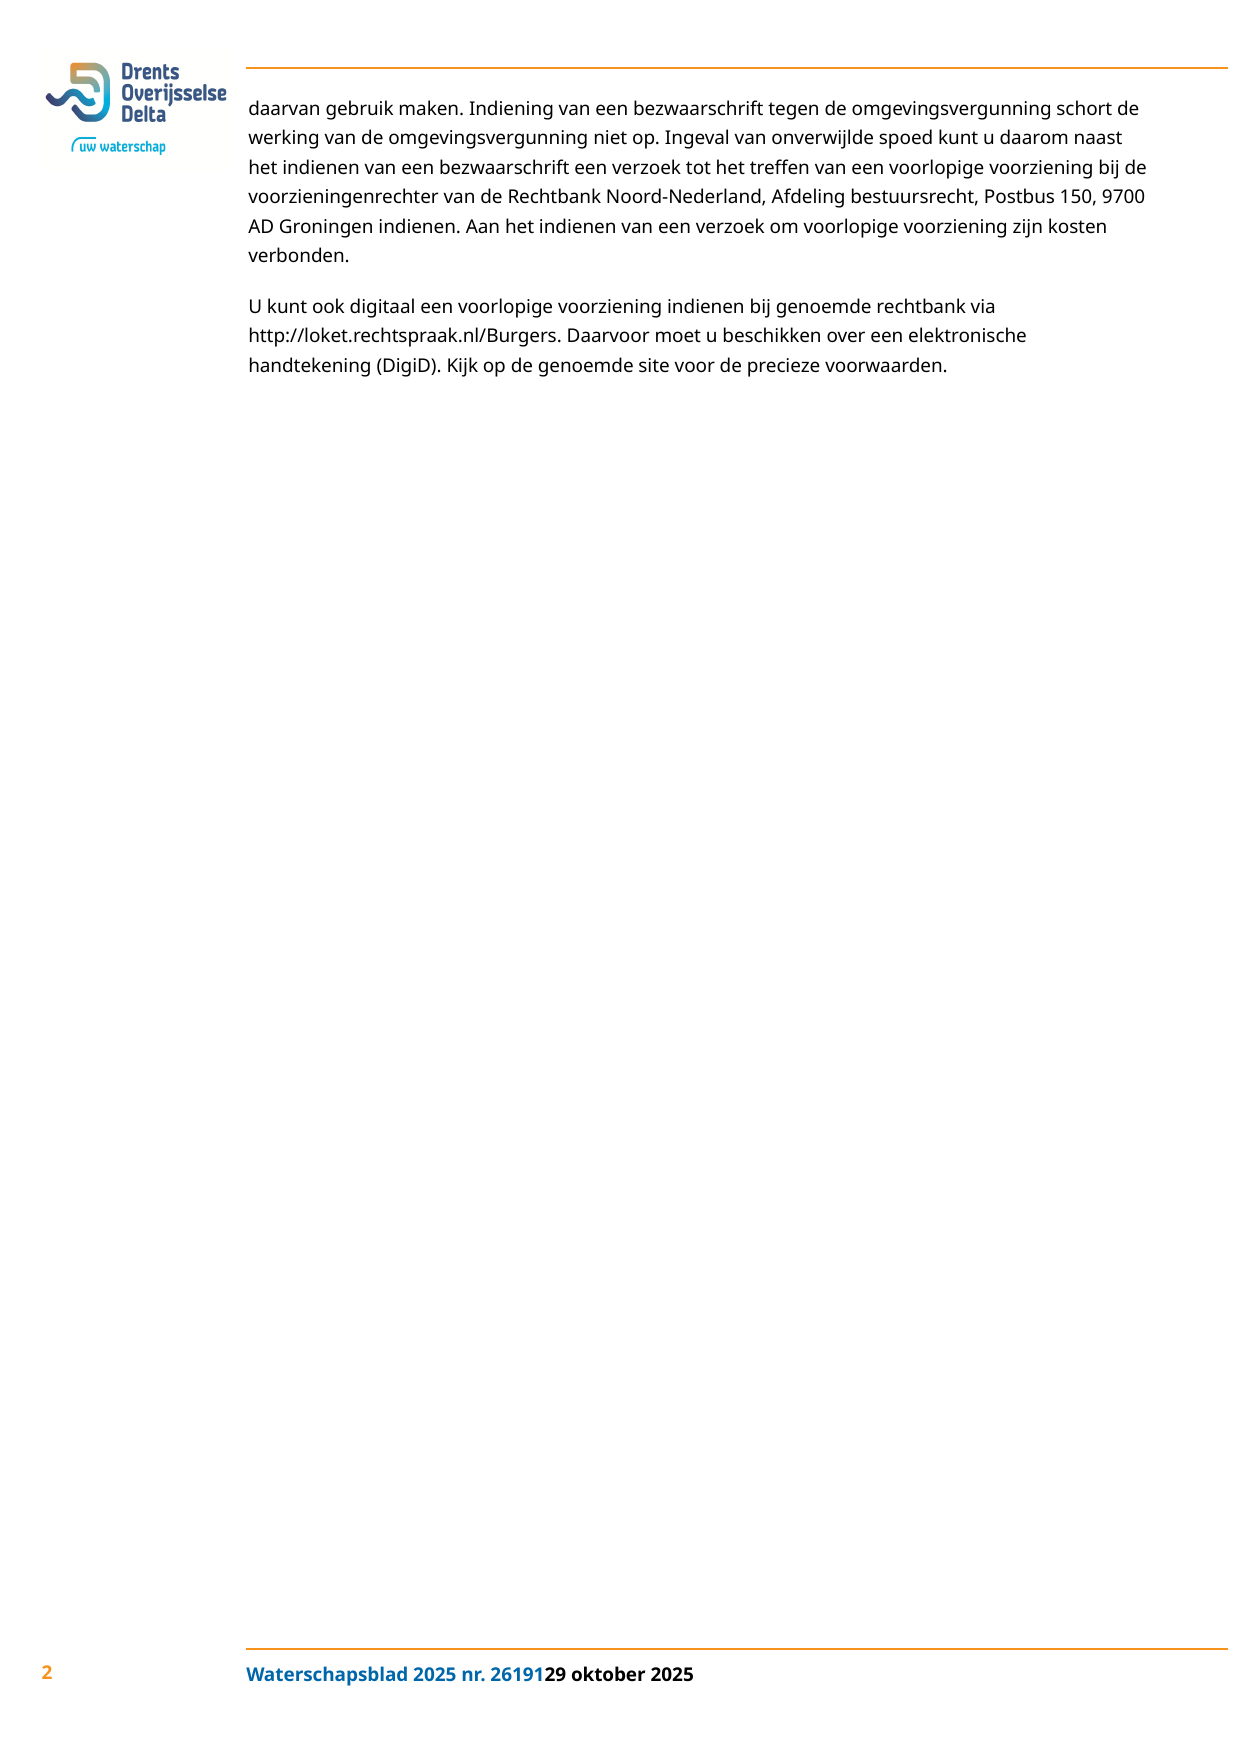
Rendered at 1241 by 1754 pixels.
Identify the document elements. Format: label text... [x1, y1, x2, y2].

text daarvan gebruik maken. Indiening van een bezwaarschrift tegen de omgevingsvergunning schort de werking van de omgevingsvergunning niet op. Ingeval van onverwijlde spoed kunt u daarom naast het indienen van een bezwaarschrift een verzoek tot het treffen van een voorlopige voorziening bij de voorzieningenrechter van de Rechtbank Noord-Nederland, Afdeling bestuursrecht, Postbus 150, 9700 AD Groningen indienen. Aan het indienen van een verzoek om voorlopige voorziening zijn kosten verbonden. [248, 95, 1152, 268]
text U kunt ook digitaal een voorlopige voorziening indienen bij genoemde rechtbank via http://loket.rechtspraak.nl/Burgers. Daarvoor moet u beschikken over een elektronische handtekening (DigiD). Kijk op de genoemde site voor de precieze voorwaarden. [248, 293, 1152, 378]
picture [41, 47, 231, 172]
